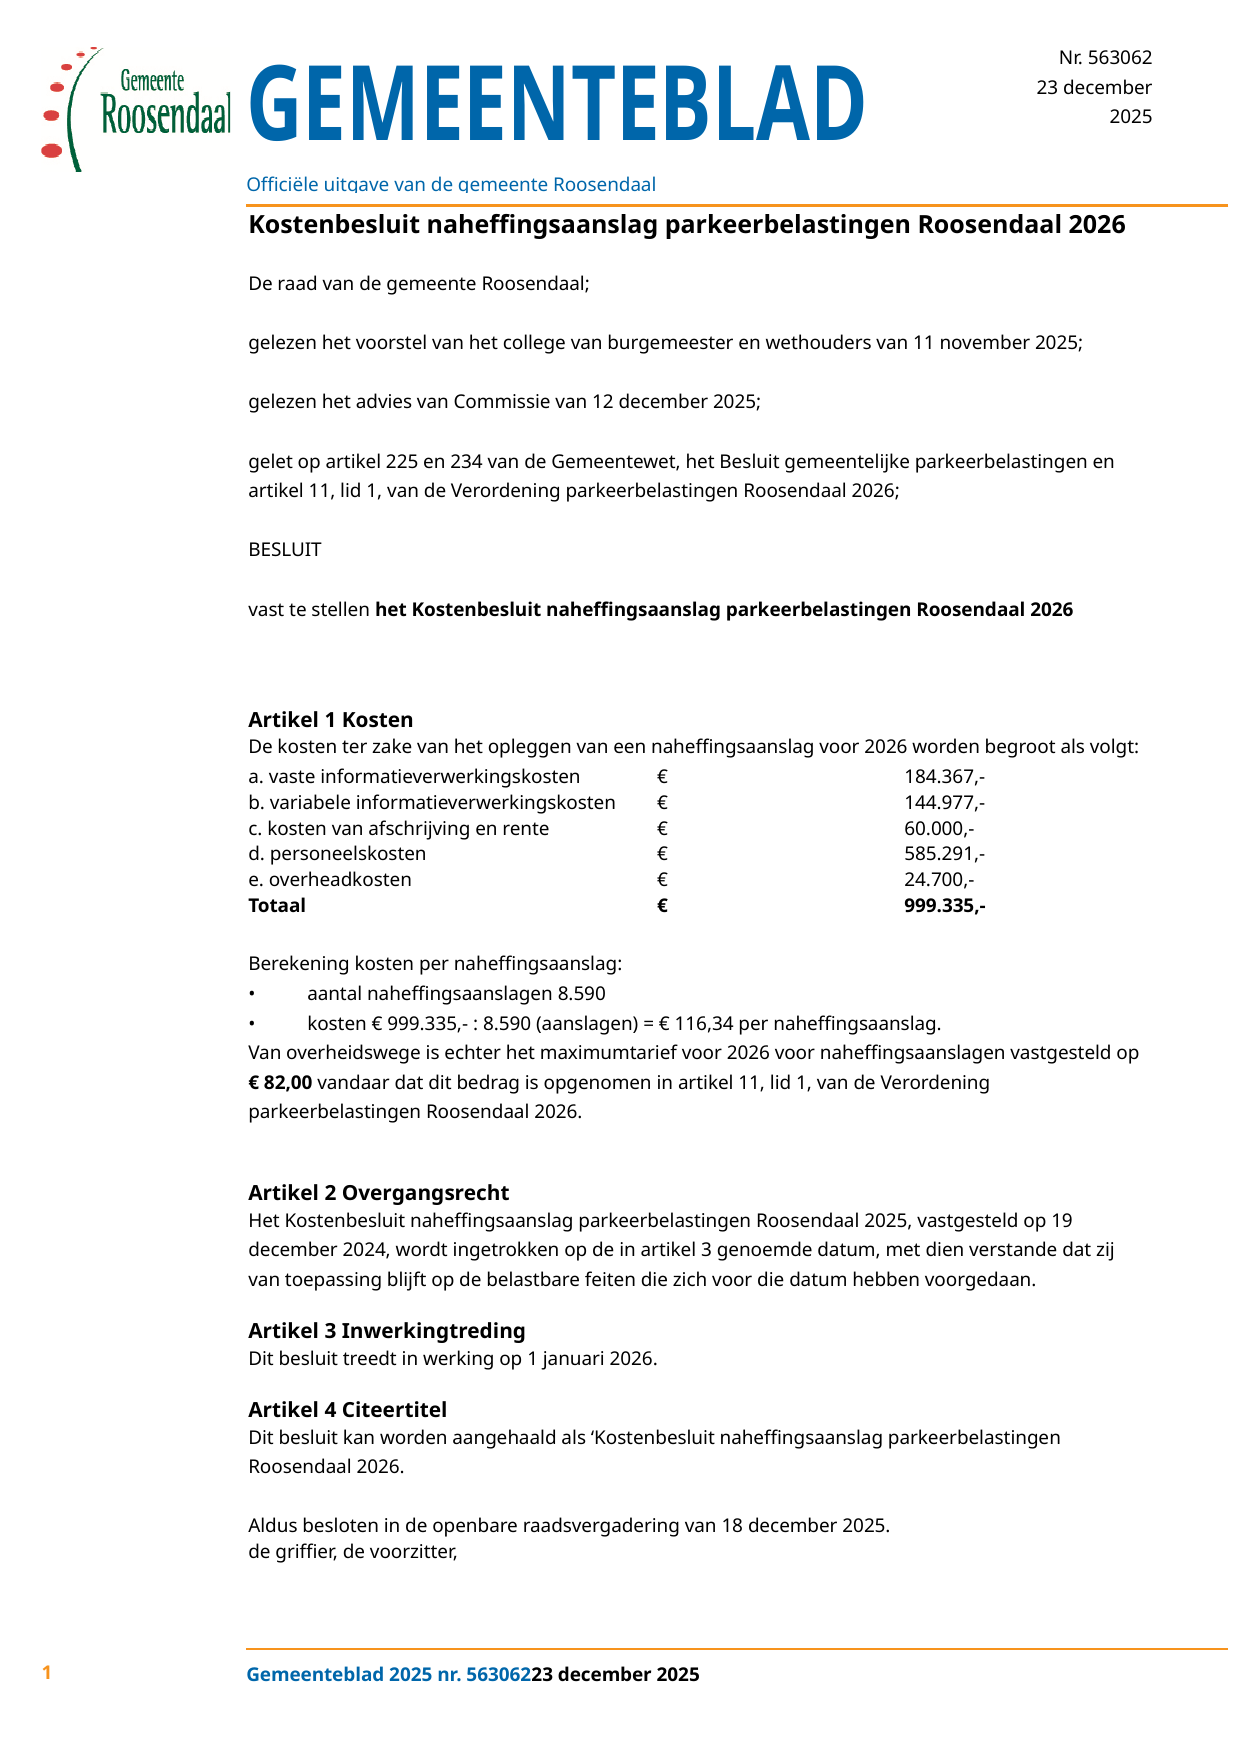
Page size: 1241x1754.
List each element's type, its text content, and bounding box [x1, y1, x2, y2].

text Kostenbesluit naheffingsaanslag parkeerbelastingen Roosendaal 2026 [248, 207, 1152, 241]
table_header 184.367,- [904, 764, 1152, 789]
text De raad van de gemeente Roosendaal; [248, 270, 1152, 296]
table_header a. vaste informatieverwerkingskosten [248, 764, 657, 789]
text Artikel 1 Kosten [248, 705, 1152, 734]
table_cell 24.700,- [904, 866, 1152, 892]
text Het Kostenbesluit naheffingsaanslag parkeerbelastingen Roosendaal 2025, vastgesteld op 19 december 2024, wordt ingetrokken op de in artikel 3 genoemde datum, met dien verstande dat zij van toepassing blijft op de belastbare feiten die zich voor die datum hebben voorgedaan. [248, 1207, 1152, 1292]
text Artikel 2 Overgangsrecht [248, 1178, 1152, 1207]
picture [41, 47, 231, 172]
table_cell e. overheadkosten [248, 866, 657, 892]
text Artikel 3 Inwerkingtreding [248, 1317, 1152, 1345]
text Dit besluit kan worden aangehaald als ‘Kostenbesluit naheffingsaanslag parkeerbelastingen Roosendaal 2026. [248, 1424, 1152, 1479]
text De kosten ter zake van het opleggen van een naheffingsaanslag voor 2026 worden begroot als volgt: [248, 734, 1152, 759]
table_cell 585.291,- [904, 841, 1152, 866]
table_cell Totaal [248, 892, 657, 918]
text gelezen het advies van Commissie van 12 december 2025; [248, 389, 1152, 414]
table_cell € [657, 892, 904, 918]
list kosten € 999.335,- : 8.590 (aanslagen) = € 116,34 per naheffingsaanslag. [248, 1010, 1152, 1036]
table_cell € [657, 841, 904, 866]
table_header € [657, 764, 904, 789]
text BESLUIT [248, 537, 1152, 562]
table_cell 60.000,- [904, 815, 1152, 841]
table_cell c. kosten van afschrijving en rente [248, 815, 657, 841]
table_cell 144.977,- [904, 789, 1152, 815]
table_cell € [657, 815, 904, 841]
text Aldus besloten in de openbare raadsvergadering van 18 december 2025. [248, 1513, 1152, 1538]
text Artikel 4 Citeertitel [248, 1395, 1152, 1424]
text Dit besluit treedt in werking op 1 januari 2026. [248, 1345, 1152, 1371]
text gelezen het voorstel van het college van burgemeester en wethouders van 11 november 2025; [248, 329, 1152, 355]
table_cell € [657, 789, 904, 815]
table_cell b. variabele informatieverwerkingskosten [248, 789, 657, 815]
text Van overheidswege is echter het maximumtarief voor 2026 voor naheffingsaanslagen vastgesteld op € 82,00 vandaar dat dit bedrag is opgenomen in artikel 11, lid 1, van de Verordening parkeerbelastingen Roosendaal 2026. [248, 1039, 1152, 1124]
text gelet op artikel 225 en 234 van de Gemeentewet, het Besluit gemeentelijke parkeerbelastingen en artikel 11, lid 1, van de Verordening parkeerbelastingen Roosendaal 2026; [248, 448, 1152, 503]
table_cell 999.335,- [904, 892, 1152, 918]
table_cell d. personeelskosten [248, 841, 657, 866]
text de griffier, de voorzitter, [248, 1538, 1152, 1564]
table_cell € [657, 866, 904, 892]
text Berekening kosten per naheffingsaanslag: [248, 951, 1152, 976]
list aantal naheffingsaanslagen 8.590 [248, 980, 1152, 1006]
text vast te stellen het Kostenbesluit naheffingsaanslag parkeerbelastingen Roosendaal 2026 [248, 596, 1152, 621]
